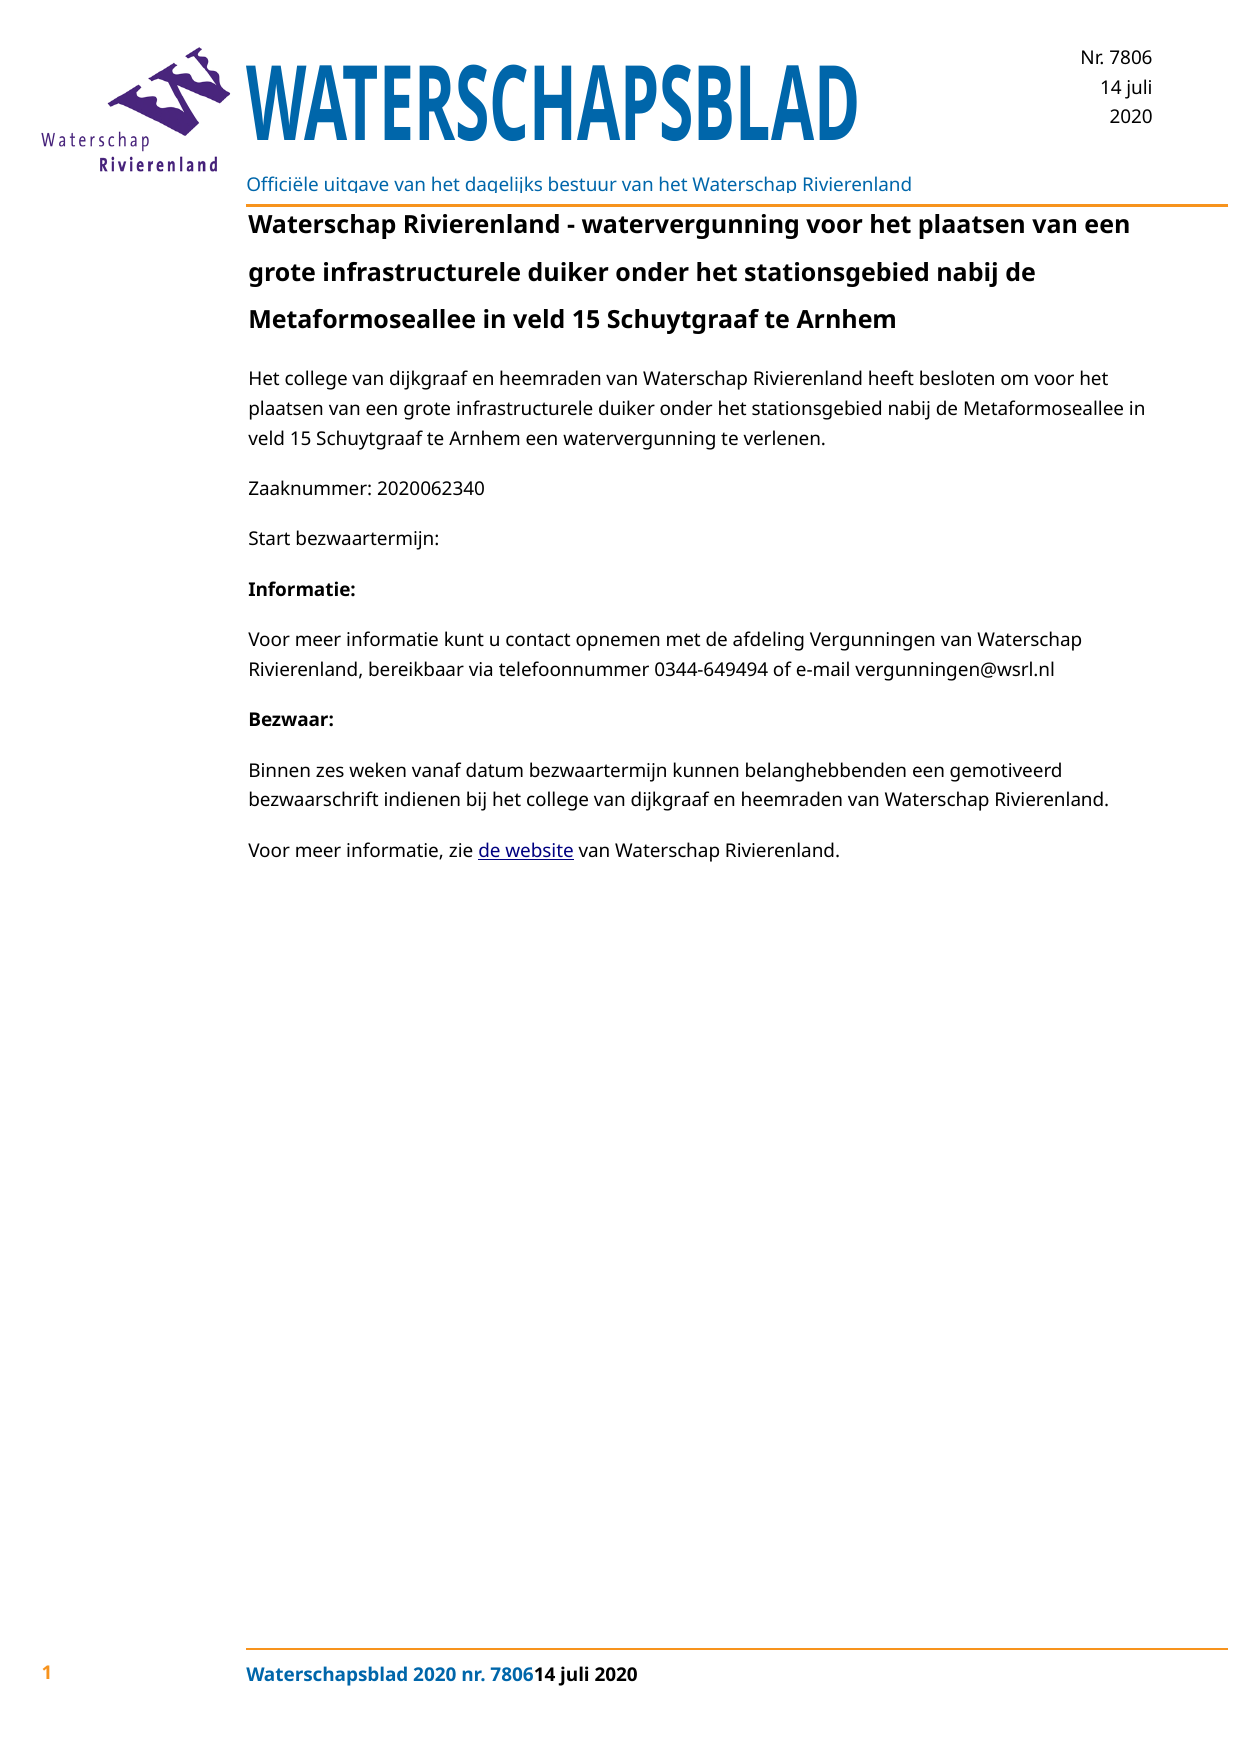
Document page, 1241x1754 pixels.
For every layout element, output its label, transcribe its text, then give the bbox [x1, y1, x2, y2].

text Het college van dijkgraaf en heemraden van Waterschap Rivierenland heeft besloten om voor het plaatsen van een grote infrastructurele duiker onder het stationsgebied nabij de Metaformoseallee in veld 15 Schuytgraaf te Arnhem een watervergunning te verlenen. [248, 366, 1152, 450]
text Voor meer informatie, zie de website van Waterschap Rivierenland. [248, 837, 1152, 862]
text Voor meer informatie kunt u contact opnemen met de afdeling Vergunningen van Waterschap Rivierenland, bereikbaar via telefoonnummer 0344-649494 of e-mail vergunningen@wsrl.nl [248, 626, 1152, 682]
text Zaaknummer: 2020062340 [248, 475, 1152, 501]
picture [41, 47, 231, 172]
text Start bezwaartermijn: [248, 526, 1152, 551]
text Binnen zes weken vanaf datum bezwaartermijn kunnen belanghebbenden een gemotiveerd bezwaarschrift indienen bij het college van dijkgraaf en heemraden van Waterschap Rivierenland. [248, 757, 1152, 812]
text Waterschap Rivierenland - watervergunning voor het plaatsen van een grote infrastructurele duiker onder het stationsgebied nabij de Metaformoseallee in veld 15 Schuytgraaf te Arnhem [248, 207, 1152, 336]
text Bezwaar: [248, 706, 1152, 732]
text Informatie: [248, 576, 1152, 602]
